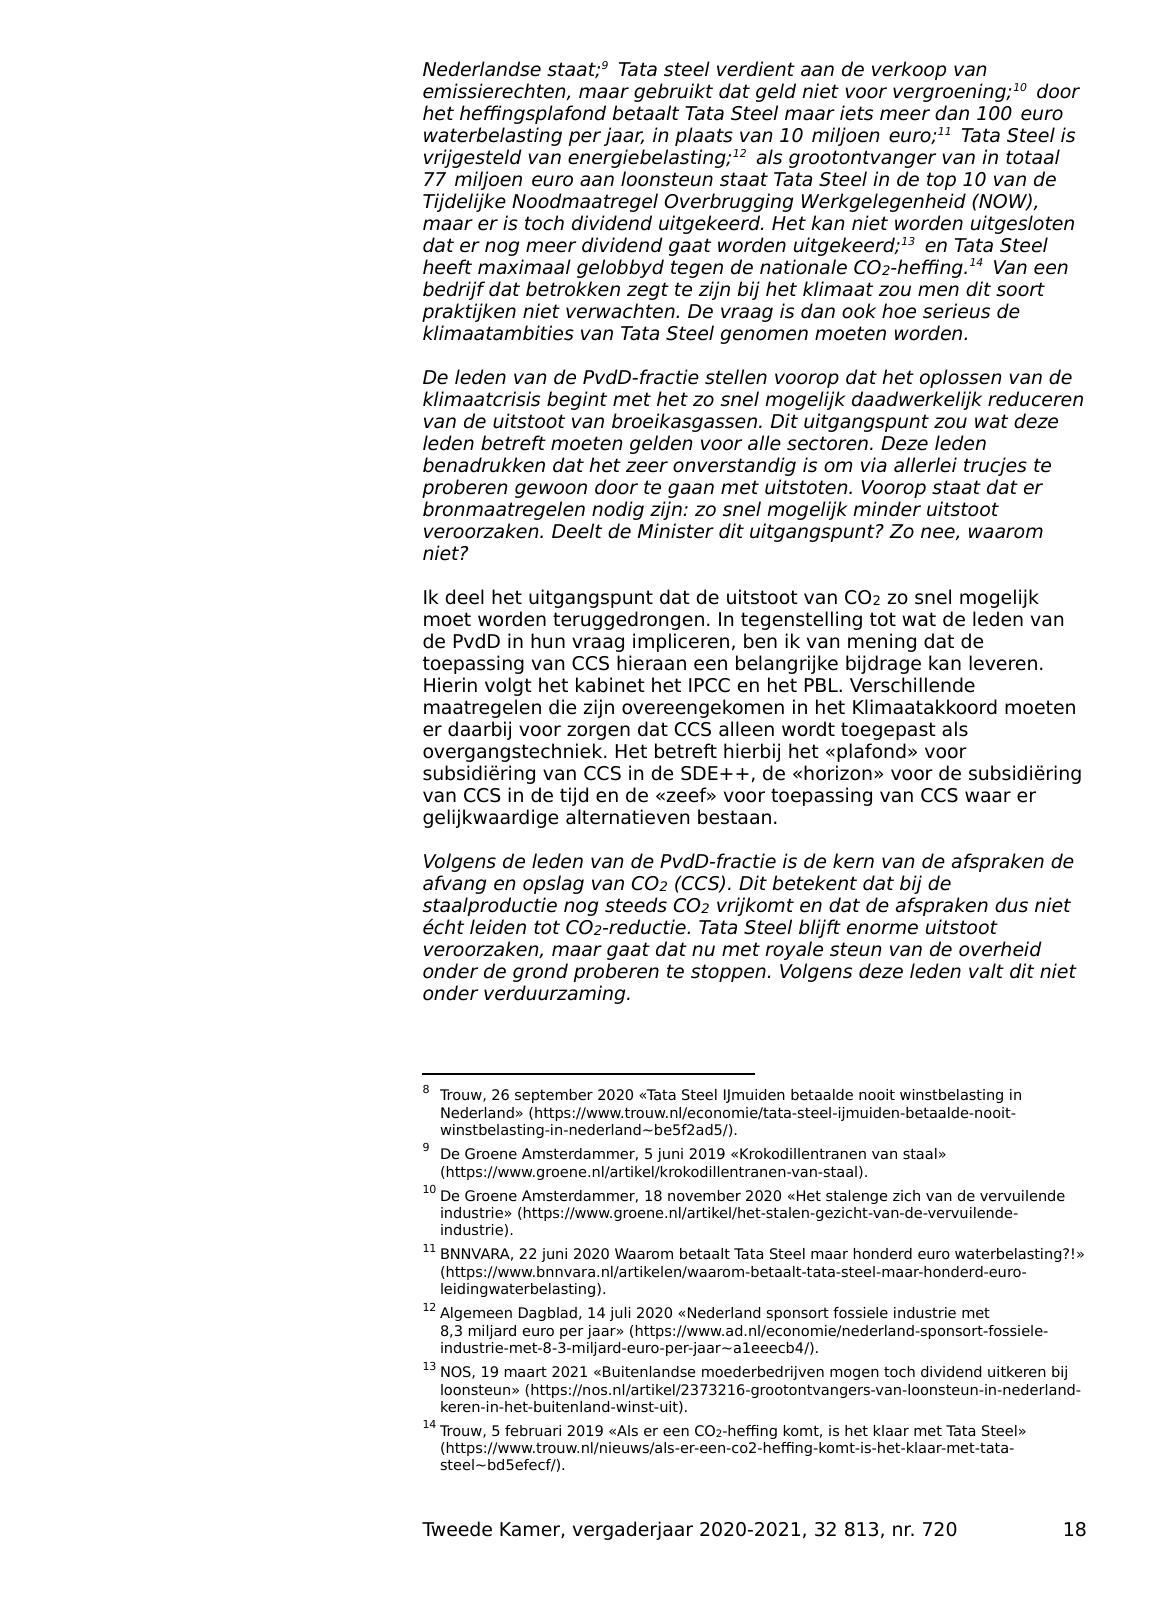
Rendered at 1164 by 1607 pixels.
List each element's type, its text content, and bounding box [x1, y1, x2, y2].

text Ik deel het uitgangspunt dat de uitstoot van CO2 zo snel mogelijk moet worden teruggedrongen. In tegenstelling tot wat de leden van de PvdD in hun vraag impliceren, ben ik van mening dat de toepassing van CCS hieraan een belangrijke bijdrage kan leveren. Hierin volgt het kabinet het IPCC en het PBL. Verschillende maatregelen die zijn overeengekomen in het Klimaatakkoord moeten er daarbij voor zorgen dat CCS alleen wordt toegepast als overgangstechniek. Het betreft hierbij het «plafond» voor subsidiëring van CCS in de SDE++, de «horizon» voor de subsidiëring van CCS in de tijd en de «zeef» voor toepassing van CCS waar er gelijkwaardige alternatieven bestaan. [422, 587, 1087, 829]
text NOS, 19 maart 2021 «Buitenlandse moederbedrijven mogen toch dividend uitkeren bij loonsteun» (https://nos.nl/artikel/2373216-grootontvangers-van-loonsteun-in-nederland-keren-in-het-buitenland-winst-uit). [422, 1360, 1087, 1416]
text Trouw, 5 februari 2019 «Als er een CO2-heffing komt, is het klaar met Tata Steel» (https://www.trouw.nl/nieuws/als-er-een-co2-heffing-komt-is-het-klaar-met-tata-steel~bd5efecf/). [422, 1418, 1087, 1474]
text Volgens de leden van de PvdD-fractie is de kern van de afspraken de afvang en opslag van CO2 (CCS). Dit betekent dat bij de staalproductie nog steeds CO2 vrijkomt en dat de afspraken dus niet écht leiden tot CO2-reductie. Tata Steel blijft enorme uitstoot veroorzaken, maar gaat dat nu met royale steun van de overheid onder de grond proberen te stoppen. Volgens deze leden valt dit niet onder verduurzaming. [422, 851, 1087, 1005]
text Nederlandse staat; Tata steel verdient aan de verkoop van emissierechten, maar gebruikt dat geld niet voor vergroening; door het heffingsplafond betaalt Tata Steel maar iets meer dan 100 euro waterbelasting per jaar, in plaats van 10 miljoen euro; Tata Steel is vrijgesteld van energiebelasting; als grootontvanger van in totaal 77 miljoen euro aan loonsteun staat Tata Steel in de top 10 van de Tijdelijke Noodmaatregel Overbrugging Werkgelegenheid (NOW), maar er is toch dividend uitgekeerd. Het kan niet worden uitgesloten dat er nog meer dividend gaat worden uitgekeerd; en Tata Steel heeft maximaal gelobbyd tegen de nationale CO2-heffing. Van een bedrijf dat betrokken zegt te zijn bij het klimaat zou men dit soort praktijken niet verwachten. De vraag is dan ook hoe serieus de klimaatambities van Tata Steel genomen moeten worden. [422, 59, 1087, 345]
text Trouw, 26 september 2020 «Tata Steel IJmuiden betaalde nooit winstbelasting in Nederland» (https://www.trouw.nl/economie/tata-steel-ijmuiden-betaalde-nooit-winstbelasting-in-nederland~be5f2ad5/). [422, 1083, 1087, 1139]
text BNNVARA, 22 juni 2020 Waarom betaalt Tata Steel maar honderd euro waterbelasting?!» (https://www.bnnvara.nl/artikelen/waarom-betaalt-tata-steel-maar-honderd-euro-leidingwaterbelasting). [422, 1242, 1087, 1298]
text De Groene Amsterdammer, 18 november 2020 «Het stalenge zich van de vervuilende industrie» (https://www.groene.nl/artikel/het-stalen-gezicht-van-de-vervuilende-industrie). [422, 1183, 1087, 1239]
text Algemeen Dagblad, 14 juli 2020 «Nederland sponsort fossiele industrie met 8,3 miljard euro per jaar» (https://www.ad.nl/economie/nederland-sponsort-fossiele-industrie-met-8-3-miljard-euro-per-jaar~a1eeecb4/). [422, 1301, 1087, 1357]
text De leden van de PvdD-fractie stellen voorop dat het oplossen van de klimaatcrisis begint met het zo snel mogelijk daadwerkelijk reduceren van de uitstoot van broeikasgassen. Dit uitgangspunt zou wat deze leden betreft moeten gelden voor alle sectoren. Deze leden benadrukken dat het zeer onverstandig is om via allerlei trucjes te proberen gewoon door te gaan met uitstoten. Voorop staat dat er bronmaatregelen nodig zijn: zo snel mogelijk minder uitstoot veroorzaken. Deelt de Minister dit uitgangspunt? Zo nee, waarom niet? [422, 367, 1087, 565]
text De Groene Amsterdammer, 5 juni 2019 «Krokodillentranen van staal» (https://www.groene.nl/artikel/krokodillentranen-van-staal). [422, 1142, 1087, 1181]
